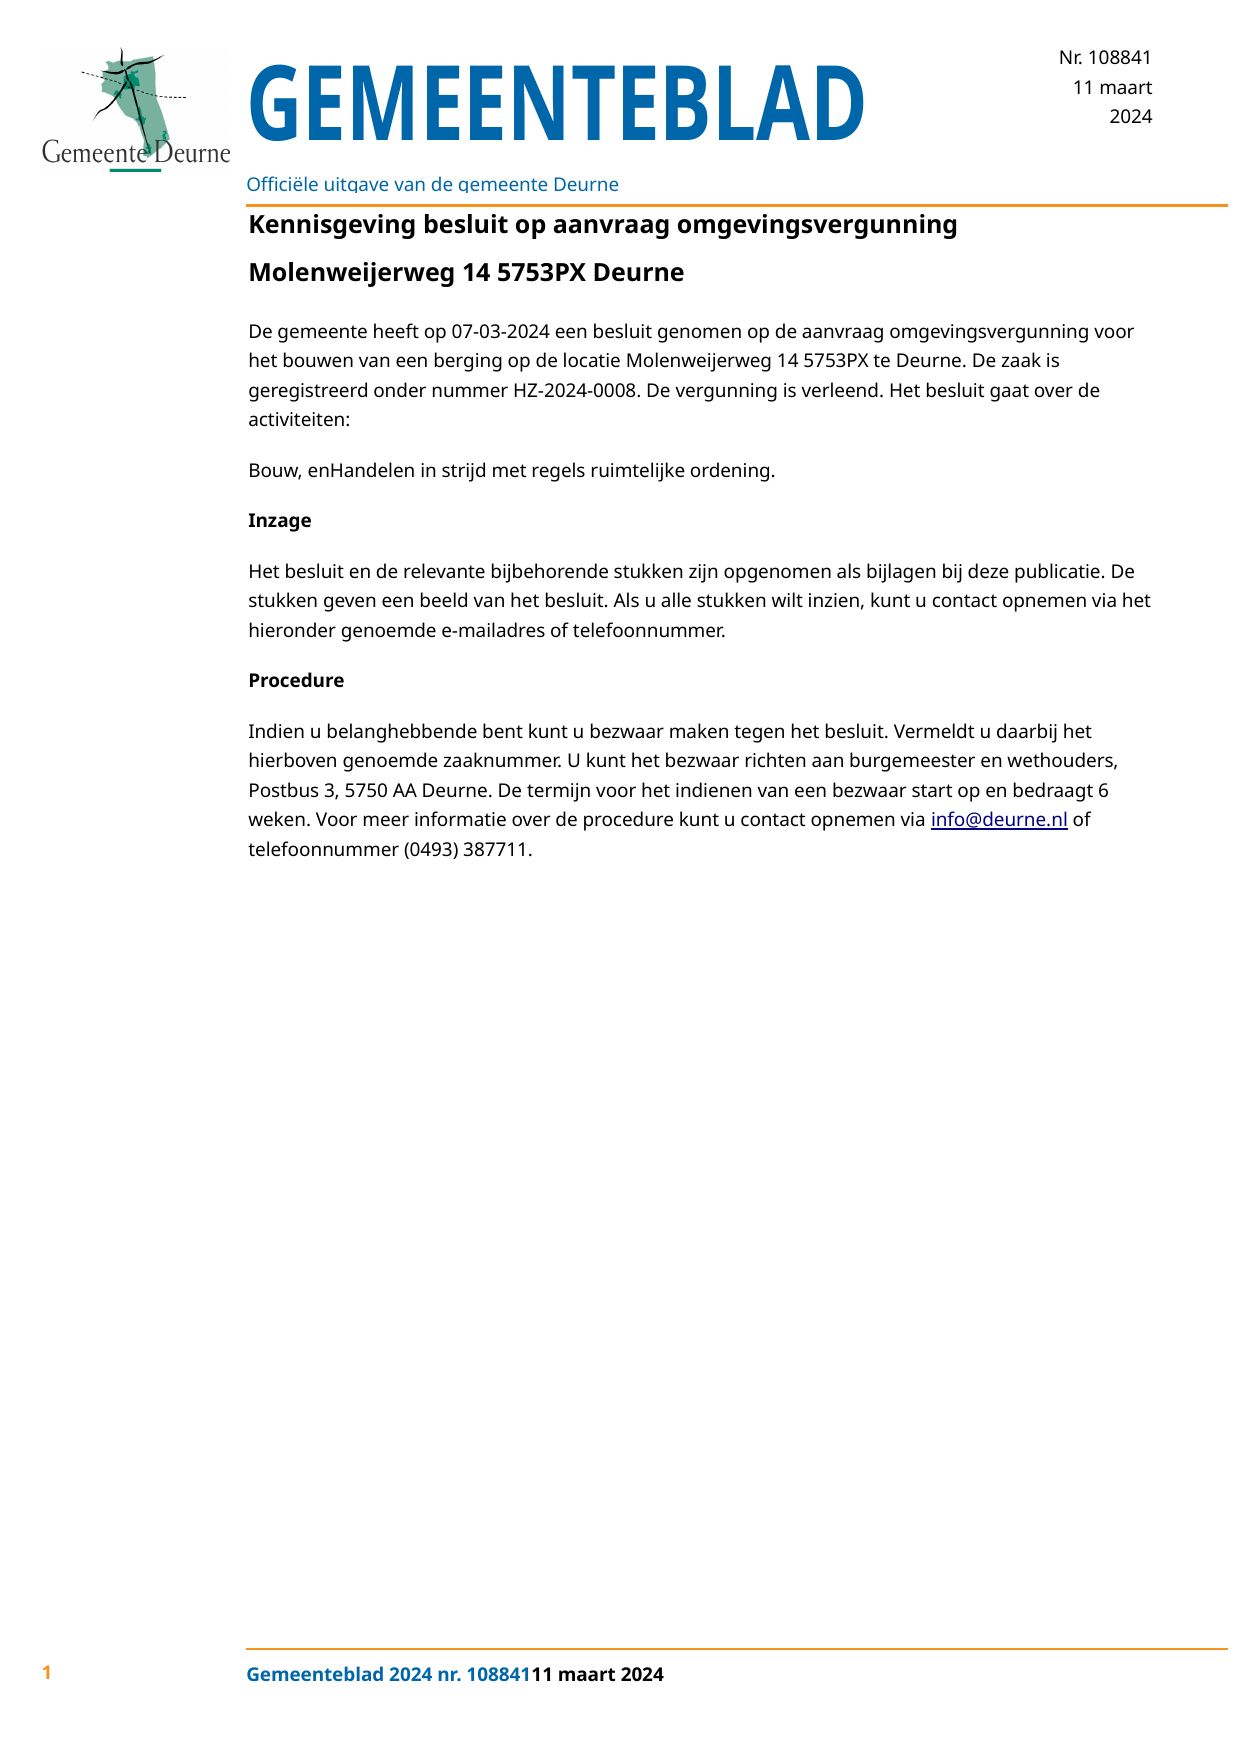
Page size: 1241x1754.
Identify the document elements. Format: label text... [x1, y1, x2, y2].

text Inzage [248, 507, 1152, 533]
text Procedure [248, 667, 1152, 693]
text Bouw, enHandelen in strijd met regels ruimtelijke ordening. [248, 457, 1152, 483]
text Het besluit en de relevante bijbehorende stukken zijn opgenomen als bijlagen bij deze publicatie. De stukken geven een beeld van het besluit. Als u alle stukken wilt inzien, kunt u contact opnemen via het hieronder genoemde e-mailadres of telefoonnummer. [248, 558, 1152, 643]
text De gemeente heeft op 07-03-2024 een besluit genomen op de aanvraag omgevingsvergunning voor het bouwen van een berging op de locatie Molenweijerweg 14 5753PX te Deurne. De zaak is geregistreerd onder nummer HZ-2024-0008. De vergunning is verleend. Het besluit gaat over de activiteiten: [248, 318, 1152, 432]
picture [41, 47, 231, 172]
text Kennisgeving besluit op aanvraag omgevingsvergunning Molenweijerweg 14 5753PX Deurne [248, 207, 1152, 288]
text Indien u belanghebbende bent kunt u bezwaar maken tegen het besluit. Vermeldt u daarbij het hierboven genoemde zaaknummer. U kunt het bezwaar richten aan burgemeester en wethouders, Postbus 3, 5750 AA Deurne. De termijn voor het indienen van een bezwaar start op en bedraagt 6 weken. Voor meer informatie over de procedure kunt u contact opnemen via info@deurne.nl of telefoonnummer (0493) 387711. [248, 718, 1152, 862]
